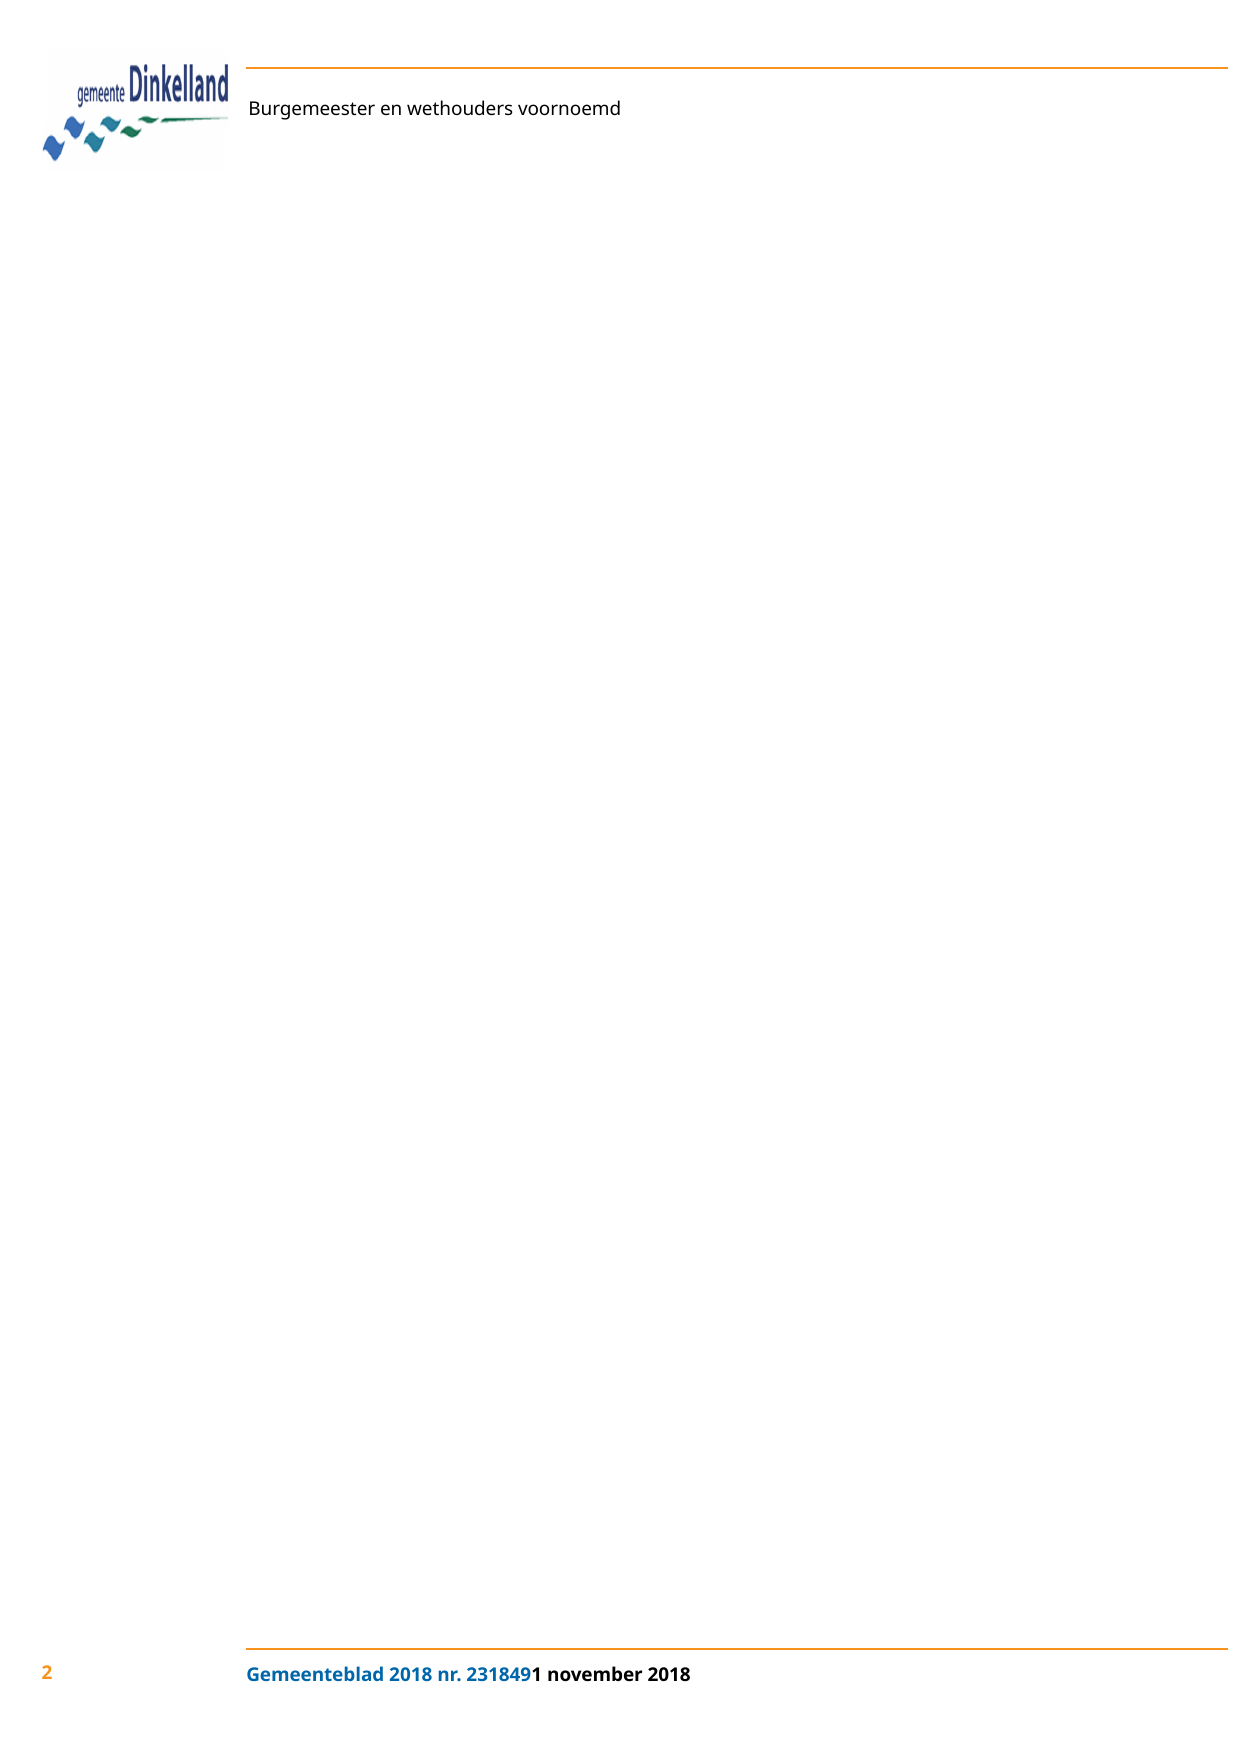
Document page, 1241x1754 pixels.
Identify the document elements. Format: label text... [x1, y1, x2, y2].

text Burgemeester en wethouders voornoemd [248, 95, 1152, 121]
picture [41, 47, 231, 172]
